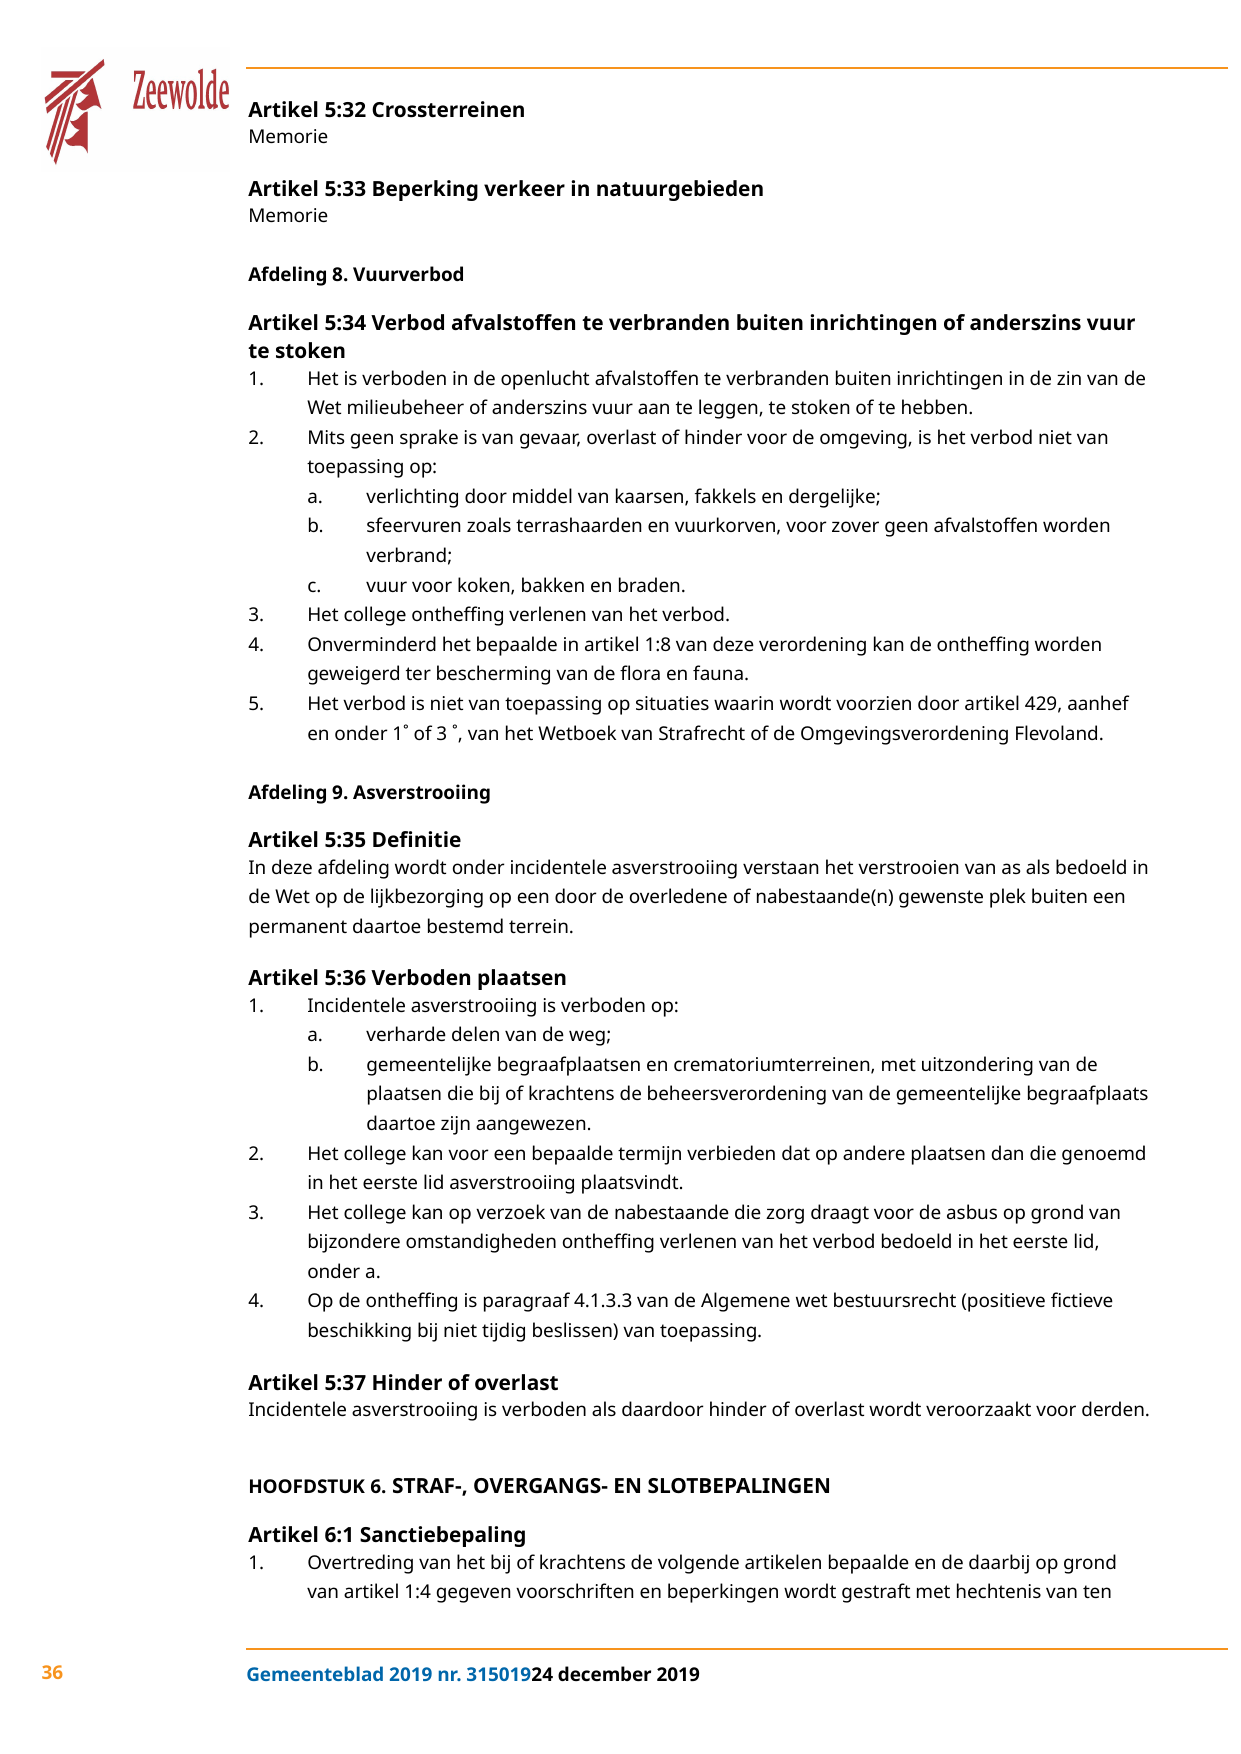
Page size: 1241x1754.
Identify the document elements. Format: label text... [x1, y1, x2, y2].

list Incidentele asverstrooiing is verboden op: [248, 992, 1152, 1018]
list Onverminderd het bepaalde in artikel 1:8 van deze verordening kan de ontheffing worden geweigerd ter bescherming van de flora en fauna. [248, 631, 1152, 686]
list Het college ontheffing verlenen van het verbod. [248, 601, 1152, 627]
text Artikel 5:32 Crossterreinen [248, 95, 1152, 123]
text HOOFDSTUK 6. STRAF-, OVERGANGS- EN SLOTBEPALINGEN [248, 1471, 1152, 1500]
list vuur voor koken, bakken en braden. [307, 572, 1152, 597]
list sfeervuren zoals terrashaarden en vuurkorven, voor zover geen afvalstoffen worden verbrand; [307, 513, 1152, 568]
text In deze afdeling wordt onder incidentele asverstrooiing verstaan het verstrooien van as als bedoeld in de Wet op de lijkbezorging op een door de overledene of nabestaande(n) gewenste plek buiten een permanent daartoe bestemd terrein. [248, 854, 1152, 939]
text Artikel 5:35 Definitie [248, 825, 1152, 854]
text Memorie [248, 202, 1152, 228]
text Artikel 5:36 Verboden plaatsen [248, 963, 1152, 992]
text Afdeling 8. Vuurverbod [248, 261, 1152, 287]
list Overtreding van het bij of krachtens de volgende artikelen bepaalde en de daarbij op grond van artikel 1:4 gegeven voorschriften en beperkingen wordt gestraft met hechtenis van ten [248, 1549, 1152, 1604]
text Artikel 6:1 Sanctiebepaling [248, 1521, 1152, 1549]
list Op de ontheffing is paragraaf 4.1.3.3 van de Algemene wet bestuursrecht (positieve fictieve beschikking bij niet tijdig beslissen) van toepassing. [248, 1288, 1152, 1343]
list Het is verboden in de openlucht afvalstoffen te verbranden buiten inrichtingen in de zin van de Wet milieubeheer of anderszins vuur aan te leggen, te stoken of te hebben. [248, 365, 1152, 420]
list Het college kan voor een bepaalde termijn verbieden dat op andere plaatsen dan die genoemd in het eerste lid asverstrooiing plaatsvindt. [248, 1140, 1152, 1195]
list verharde delen van de weg; [307, 1021, 1152, 1047]
text Memorie [248, 123, 1152, 149]
text Artikel 5:33 Beperking verkeer in natuurgebieden [248, 174, 1152, 202]
picture [41, 47, 231, 172]
list verlichting door middel van kaarsen, fakkels en dergelijke; [307, 483, 1152, 509]
text Artikel 5:37 Hinder of overlast [248, 1368, 1152, 1396]
list gemeentelijke begraafplaatsen en crematoriumterreinen, met uitzondering van de plaatsen die bij of krachtens de beheersverordening van de gemeentelijke begraafplaats daartoe zijn aangewezen. [307, 1051, 1152, 1136]
text Afdeling 9. Asverstrooiing [248, 779, 1152, 804]
list Het college kan op verzoek van de nabestaande die zorg draagt voor de asbus op grond van bijzondere omstandigheden ontheffing verlenen van het verbod bedoeld in het eerste lid, onder a. [248, 1199, 1152, 1284]
list Het verbod is niet van toepassing op situaties waarin wordt voorzien door artikel 429, aanhef en onder 1˚ of 3 ˚, van het Wetboek van Strafrecht of de Omgevingsverordening Flevoland. [248, 690, 1152, 745]
text Artikel 5:34 Verbod afvalstoffen te verbranden buiten inrichtingen of anderszins vuur te stoken [248, 308, 1152, 365]
text Incidentele asverstrooiing is verboden als daardoor hinder of overlast wordt veroorzaakt voor derden. [248, 1396, 1152, 1422]
list Mits geen sprake is van gevaar, overlast of hinder voor de omgeving, is het verbod niet van toepassing op: [248, 424, 1152, 479]
